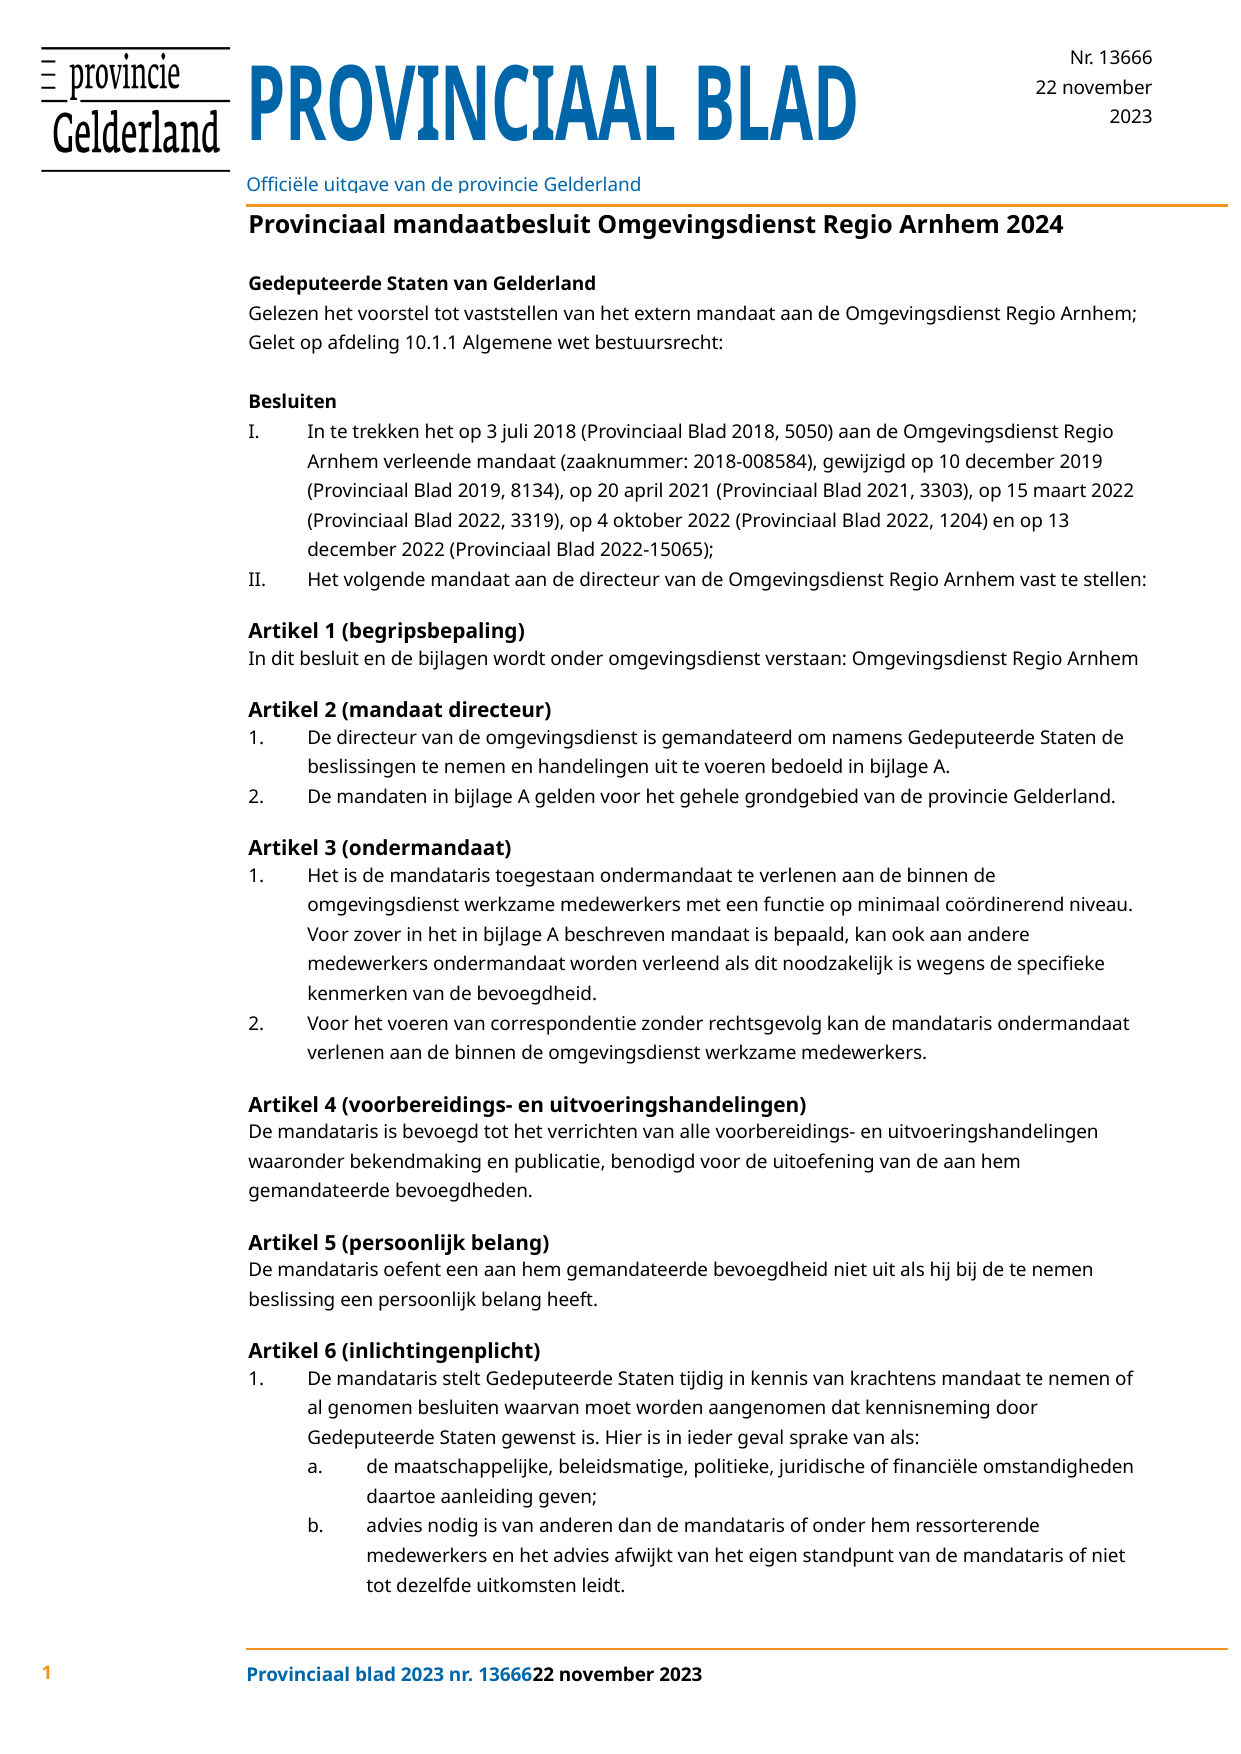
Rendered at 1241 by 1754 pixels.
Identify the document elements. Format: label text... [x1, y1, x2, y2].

list De directeur van de omgevingsdienst is gemandateerd om namens Gedeputeerde Staten de beslissingen te nemen en handelingen uit te voeren bedoeld in bijlage A. [248, 724, 1152, 779]
text Artikel 6 (inlichtingenplicht) [248, 1336, 1152, 1365]
text Artikel 3 (ondermandaat) [248, 833, 1152, 862]
text Artikel 4 (voorbereidings- en uitvoeringshandelingen) [248, 1090, 1152, 1118]
text Artikel 2 (mandaat directeur) [248, 695, 1152, 724]
text Artikel 1 (begripsbepaling) [248, 617, 1152, 645]
text De mandataris is bevoegd tot het verrichten van alle voorbereidings- en uitvoeringshandelingen waaronder bekendmaking en publicatie, benodigd voor de uitoefening van de aan hem gemandateerde bevoegdheden. [248, 1118, 1152, 1203]
list In te trekken het op 3 juli 2018 (Provinciaal Blad 2018, 5050) aan de Omgevingsdienst Regio Arnhem verleende mandaat (zaaknummer: 2018-008584), gewijzigd op 10 december 2019 (Provinciaal Blad 2019, 8134), op 20 april 2021 (Provinciaal Blad 2021, 3303), op 15 maart 2022 (Provinciaal Blad 2022, 3319), op 4 oktober 2022 (Provinciaal Blad 2022, 1204) en op 13 december 2022 (Provinciaal Blad 2022-15065); [248, 418, 1152, 562]
text Artikel 5 (persoonlijk belang) [248, 1228, 1152, 1256]
text De mandataris oefent een aan hem gemandateerde bevoegdheid niet uit als hij bij de te nemen beslissing een persoonlijk belang heeft. [248, 1256, 1152, 1312]
list De mandataris stelt Gedeputeerde Staten tijdig in kennis van krachtens mandaat te nemen of al genomen besluiten waarvan moet worden aangenomen dat kennisneming door Gedeputeerde Staten gewenst is. Hier is in ieder geval sprake van als: [248, 1365, 1152, 1449]
text Gelezen het voorstel tot vaststellen van het extern mandaat aan de Omgevingsdienst Regio Arnhem; [248, 300, 1152, 326]
picture [41, 47, 231, 172]
list Voor het voeren van correspondentie zonder rechtsgevolg kan de mandataris ondermandaat verlenen aan de binnen de omgevingsdienst werkzame medewerkers. [248, 1010, 1152, 1065]
text Provinciaal mandaatbesluit Omgevingsdienst Regio Arnhem 2024 [248, 207, 1152, 241]
text Gedeputeerde Staten van Gelderland [248, 270, 1152, 296]
list Het volgende mandaat aan de directeur van de Omgevingsdienst Regio Arnhem vast te stellen: [248, 566, 1152, 592]
text Besluiten [248, 389, 1152, 414]
list De mandaten in bijlage A gelden voor het gehele grondgebied van de provincie Gelderland. [248, 783, 1152, 809]
list de maatschappelijke, beleidsmatige, politieke, juridische of financiële omstandigheden daartoe aanleiding geven; [307, 1453, 1152, 1509]
list advies nodig is van anderen dan de mandataris of onder hem ressorterende medewerkers en het advies afwijkt van het eigen standpunt van de mandataris of niet tot dezelfde uitkomsten leidt. [307, 1513, 1152, 1597]
list Het is de mandataris toegestaan ondermandaat te verlenen aan de binnen de omgevingsdienst werkzame medewerkers met een functie op minimaal coördinerend niveau. Voor zover in het in bijlage A beschreven mandaat is bepaald, kan ook aan andere medewerkers ondermandaat worden verleend als dit noodzakelijk is wegens de specifieke kenmerken van de bevoegdheid. [248, 862, 1152, 1006]
text Gelet op afdeling 10.1.1 Algemene wet bestuursrecht: [248, 329, 1152, 355]
text In dit besluit en de bijlagen wordt onder omgevingsdienst verstaan: Omgevingsdienst Regio Arnhem [248, 645, 1152, 671]
